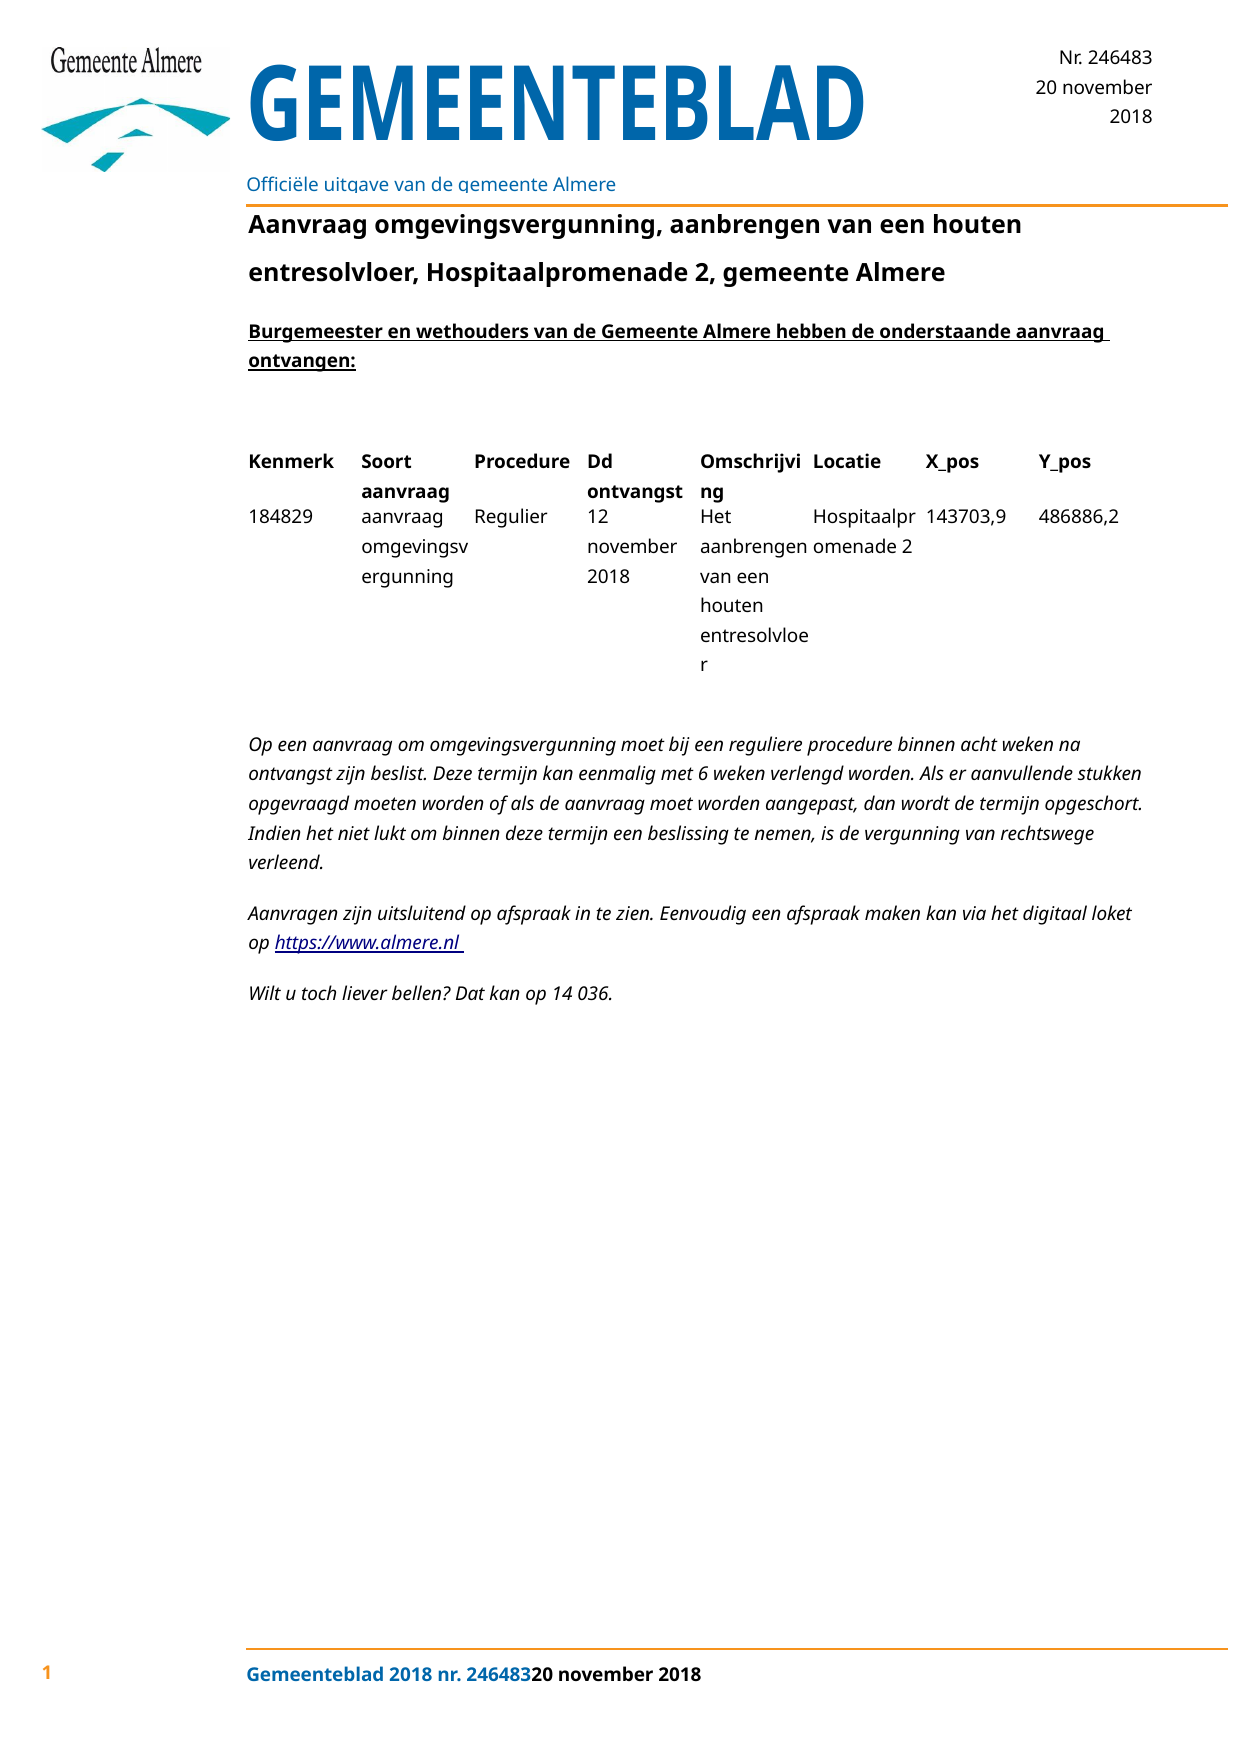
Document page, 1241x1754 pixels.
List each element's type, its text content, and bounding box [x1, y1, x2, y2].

table_cell 12 november 2018 [587, 504, 700, 677]
table_cell 143703,9 [926, 504, 1038, 677]
text Burgemeester en wethouders van de Gemeente Almere hebben de onderstaande aanvraag ontvangen: [248, 318, 1152, 373]
table_cell 184829 [248, 504, 361, 677]
text Op een aanvraag om omgevingsvergunning moet bij een reguliere procedure binnen acht weken na ontvangst zijn beslist. Deze termijn kan eenmalig met 6 weken verlengd worden. Als er aanvullende stukken opgevraagd moeten worden of als de aanvraag moet worden aangepast, dan wordt de termijn opgeschort. Indien het niet lukt om binnen deze termijn een beslissing te nemen, is de vergunning van rechtswege verleend. [248, 731, 1152, 875]
table_header Omschrijving [700, 449, 813, 504]
table_cell Regulier [474, 504, 587, 677]
table_header Dd ontvangst [587, 449, 700, 504]
table_header Locatie [813, 449, 926, 504]
table_header Kenmerk [248, 449, 361, 504]
table_cell aanvraag omgevingsvergunning [361, 504, 474, 677]
table_cell 486886,2 [1039, 504, 1152, 677]
table_header X_pos [926, 449, 1038, 504]
table_header Y_pos [1039, 449, 1152, 504]
table_header Soort aanvraag [361, 449, 474, 504]
table_cell Het aanbrengen van een houten entresolvloer [700, 504, 813, 677]
picture [41, 47, 231, 172]
text Aanvragen zijn uitsluitend op afspraak in te zien. Eenvoudig een afspraak maken kan via het digitaal loket op https://www.almere.nl [248, 900, 1152, 955]
table_cell Hospitaalpromenade 2 [813, 504, 926, 677]
table_header Procedure [474, 449, 587, 504]
text Wilt u toch liever bellen? Dat kan op 14 036. [248, 980, 1152, 1006]
text Aanvraag omgevingsvergunning, aanbrengen van een houten entresolvloer, Hospitaalpromenade 2, gemeente Almere [248, 207, 1152, 288]
